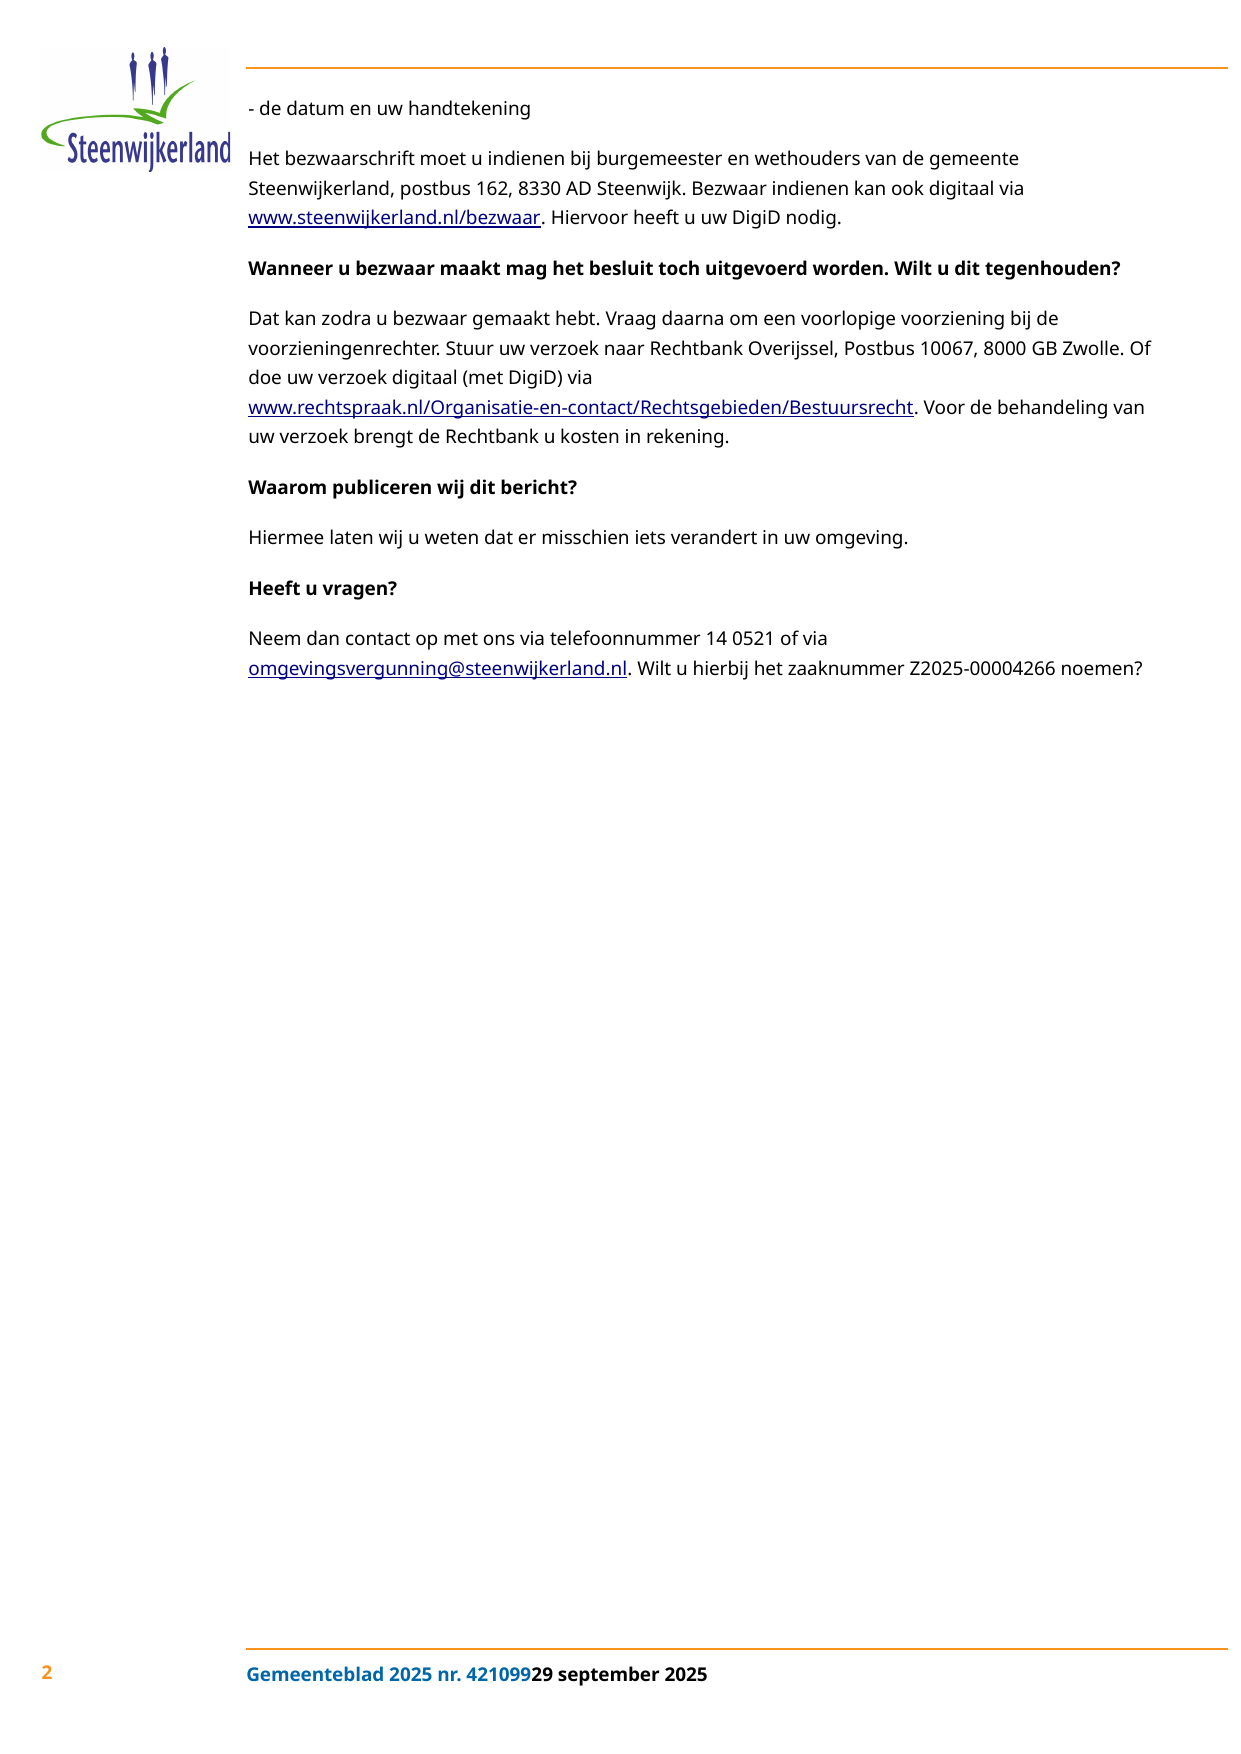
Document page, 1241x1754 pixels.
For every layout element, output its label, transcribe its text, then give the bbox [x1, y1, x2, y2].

text - de datum en uw handtekening [248, 95, 1152, 121]
text Heeft u vragen? [248, 575, 1152, 601]
text Het bezwaarschrift moet u indienen bij burgemeester en wethouders van de gemeente Steenwijkerland, postbus 162, 8330 AD Steenwijk. Bezwaar indienen kan ook digitaal via www.steenwijkerland.nl/bezwaar. Hiervoor heeft u uw DigiD nodig. [248, 145, 1152, 230]
text Hiermee laten wij u weten dat er misschien iets verandert in uw omgeving. [248, 524, 1152, 550]
text Wanneer u bezwaar maakt mag het besluit toch uitgevoerd worden. Wilt u dit tegenhouden? [248, 255, 1152, 281]
picture [41, 47, 231, 172]
text Neem dan contact op met ons via telefoonnummer 14 0521 of via omgevingsvergunning@steenwijkerland.nl. Wilt u hierbij het zaaknummer Z2025-00004266 noemen? [248, 625, 1152, 681]
text Waarom publiceren wij dit bericht? [248, 474, 1152, 500]
text Dat kan zodra u bezwaar gemaakt hebt. Vraag daarna om een voorlopige voorziening bij de voorzieningenrechter. Stuur uw verzoek naar Rechtbank Overijssel, Postbus 10067, 8000 GB Zwolle. Of doe uw verzoek digitaal (met DigiD) via www.rechtspraak.nl/Organisatie-en-contact/Rechtsgebieden/Bestuursrecht. Voor de behandeling van uw verzoek brengt de Rechtbank u kosten in rekening. [248, 305, 1152, 449]
